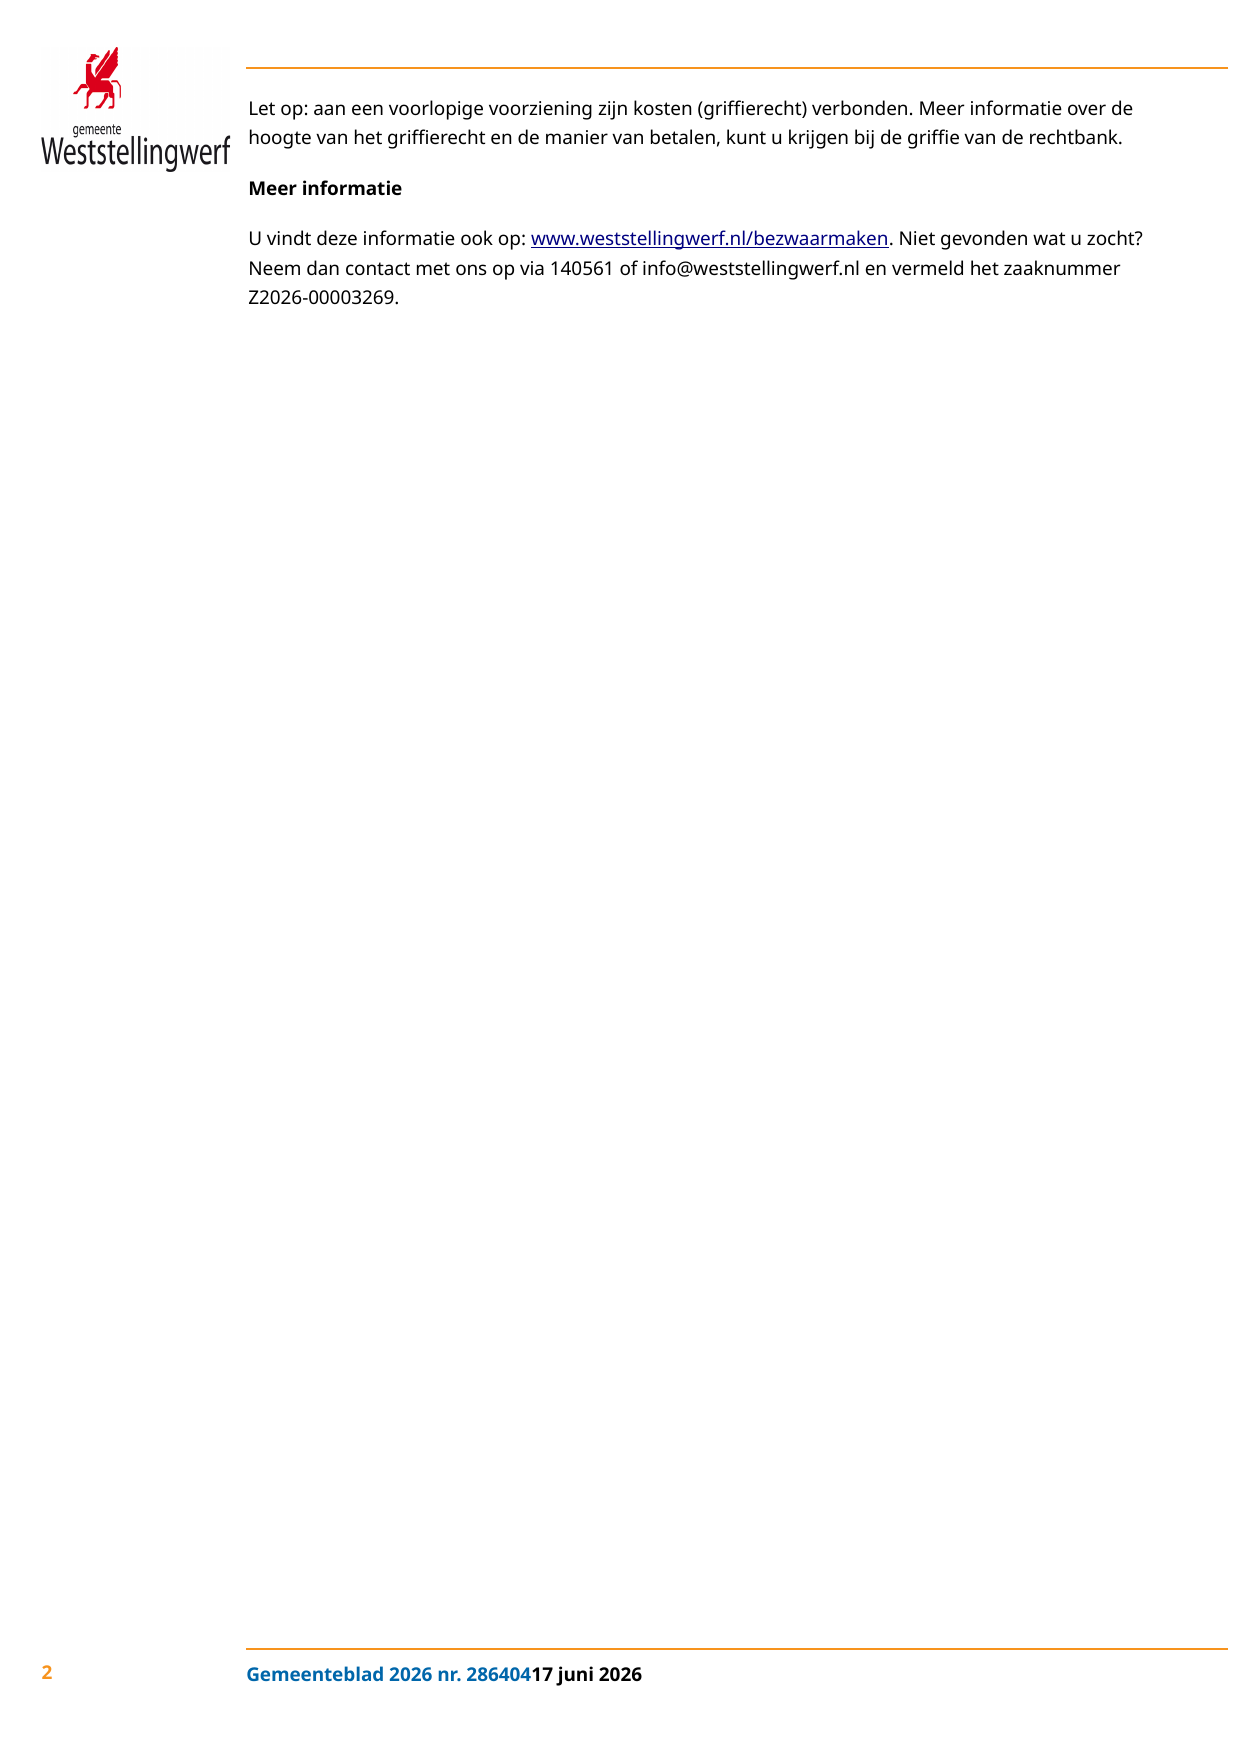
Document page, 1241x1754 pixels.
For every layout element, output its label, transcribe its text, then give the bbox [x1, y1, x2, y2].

picture [41, 47, 231, 172]
text Meer informatie [248, 175, 1152, 201]
text Let op: aan een voorlopige voorziening zijn kosten (griffierecht) verbonden. Meer informatie over de hoogte van het griffierecht en de manier van betalen, kunt u krijgen bij de griffie van de rechtbank. [248, 95, 1152, 150]
text U vindt deze informatie ook op: www.weststellingwerf.nl/bezwaarmaken. Niet gevonden wat u zocht? Neem dan contact met ons op via 140561 of info@weststellingwerf.nl en vermeld het zaaknummer Z2026-00003269. [248, 225, 1152, 310]
